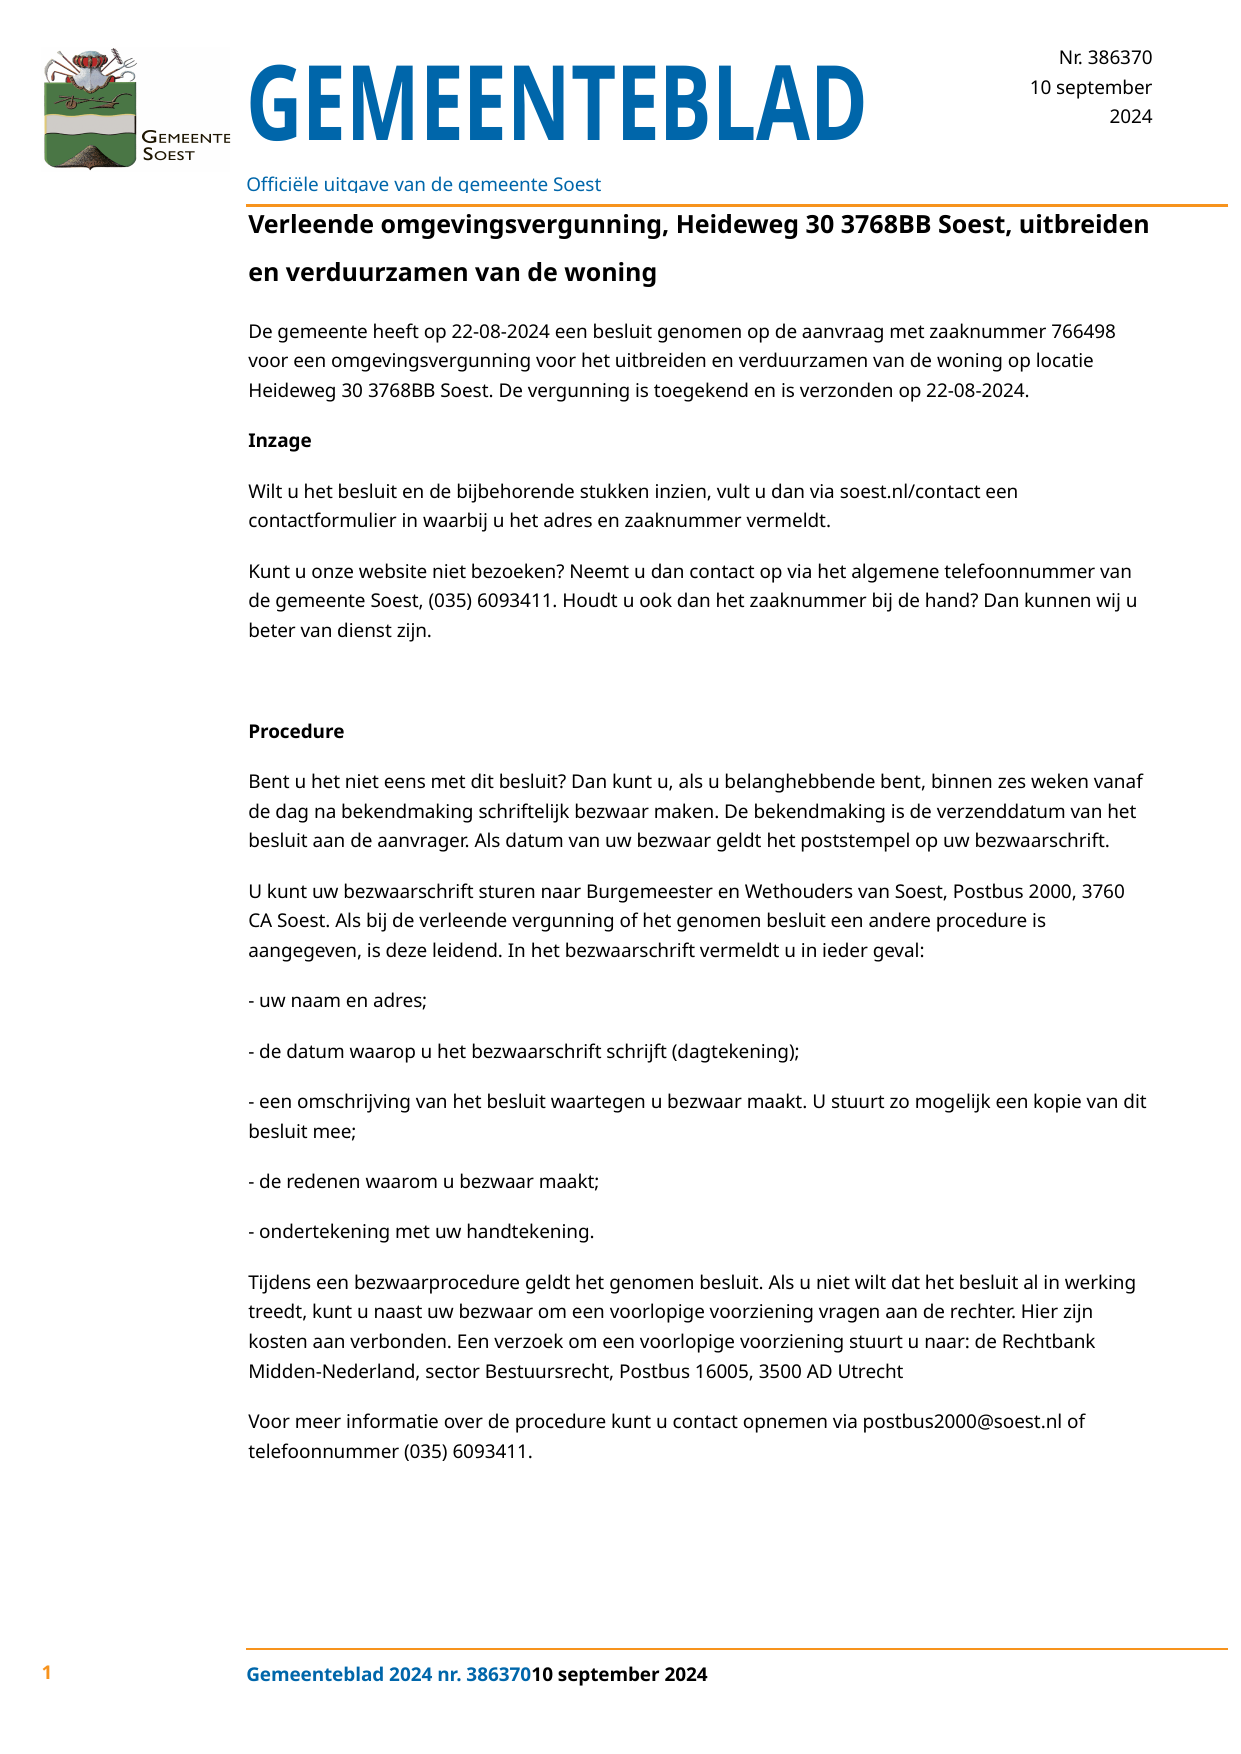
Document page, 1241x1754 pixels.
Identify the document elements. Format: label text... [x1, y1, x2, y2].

text Kunt u onze website niet bezoeken? Neemt u dan contact op via het algemene telefoonnummer van de gemeente Soest, (035) 6093411. Houdt u ook dan het zaaknummer bij de hand? Dan kunnen wij u beter van dienst zijn. [248, 558, 1152, 643]
text - uw naam en adres; [248, 987, 1152, 1013]
text Voor meer informatie over de procedure kunt u contact opnemen via postbus2000@soest.nl of telefoonnummer (035) 6093411. [248, 1408, 1152, 1464]
text - de redenen waarom u bezwaar maakt; [248, 1168, 1152, 1194]
text U kunt uw bezwaarschrift sturen naar Burgemeester en Wethouders van Soest, Postbus 2000, 3760 CA Soest. Als bij de verleende vergunning of het genomen besluit een andere procedure is aangegeven, is deze leidend. In het bezwaarschrift vermeldt u in ieder geval: [248, 878, 1152, 963]
picture [41, 47, 231, 172]
text - ondertekening met uw handtekening. [248, 1219, 1152, 1244]
text Tijdens een bezwaarprocedure geldt het genomen besluit. Als u niet wilt dat het besluit al in werking treedt, kunt u naast uw bezwaar om een voorlopige voorziening vragen aan de rechter. Hier zijn kosten aan verbonden. Een verzoek om een voorlopige voorziening stuurt u naar: de Rechtbank Midden-Nederland, sector Bestuursrecht, Postbus 16005, 3500 AD Utrecht [248, 1269, 1152, 1384]
text Inzage [248, 427, 1152, 453]
text De gemeente heeft op 22-08-2024 een besluit genomen op de aanvraag met zaaknummer 766498 voor een omgevingsvergunning voor het uitbreiden en verduurzamen van de woning op locatie Heideweg 30 3768BB Soest. De vergunning is toegekend en is verzonden op 22-08-2024. [248, 318, 1152, 403]
text Bent u het niet eens met dit besluit? Dan kunt u, als u belanghebbende bent, binnen zes weken vanaf de dag na bekendmaking schriftelijk bezwaar maken. De bekendmaking is de verzenddatum van het besluit aan de aanvrager. Als datum van uw bezwaar geldt het poststempel op uw bezwaarschrift. [248, 768, 1152, 853]
text - de datum waarop u het bezwaarschrift schrijft (dagtekening); [248, 1038, 1152, 1064]
text - een omschrijving van het besluit waartegen u bezwaar maakt. U stuurt zo mogelijk een kopie van dit besluit mee; [248, 1088, 1152, 1144]
text Wilt u het besluit en de bijbehorende stukken inzien, vult u dan via soest.nl/contact een contactformulier in waarbij u het adres en zaaknummer vermeldt. [248, 478, 1152, 533]
text Verleende omgevingsvergunning, Heideweg 30 3768BB Soest, uitbreiden en verduurzamen van de woning [248, 207, 1152, 288]
text Procedure [248, 718, 1152, 744]
